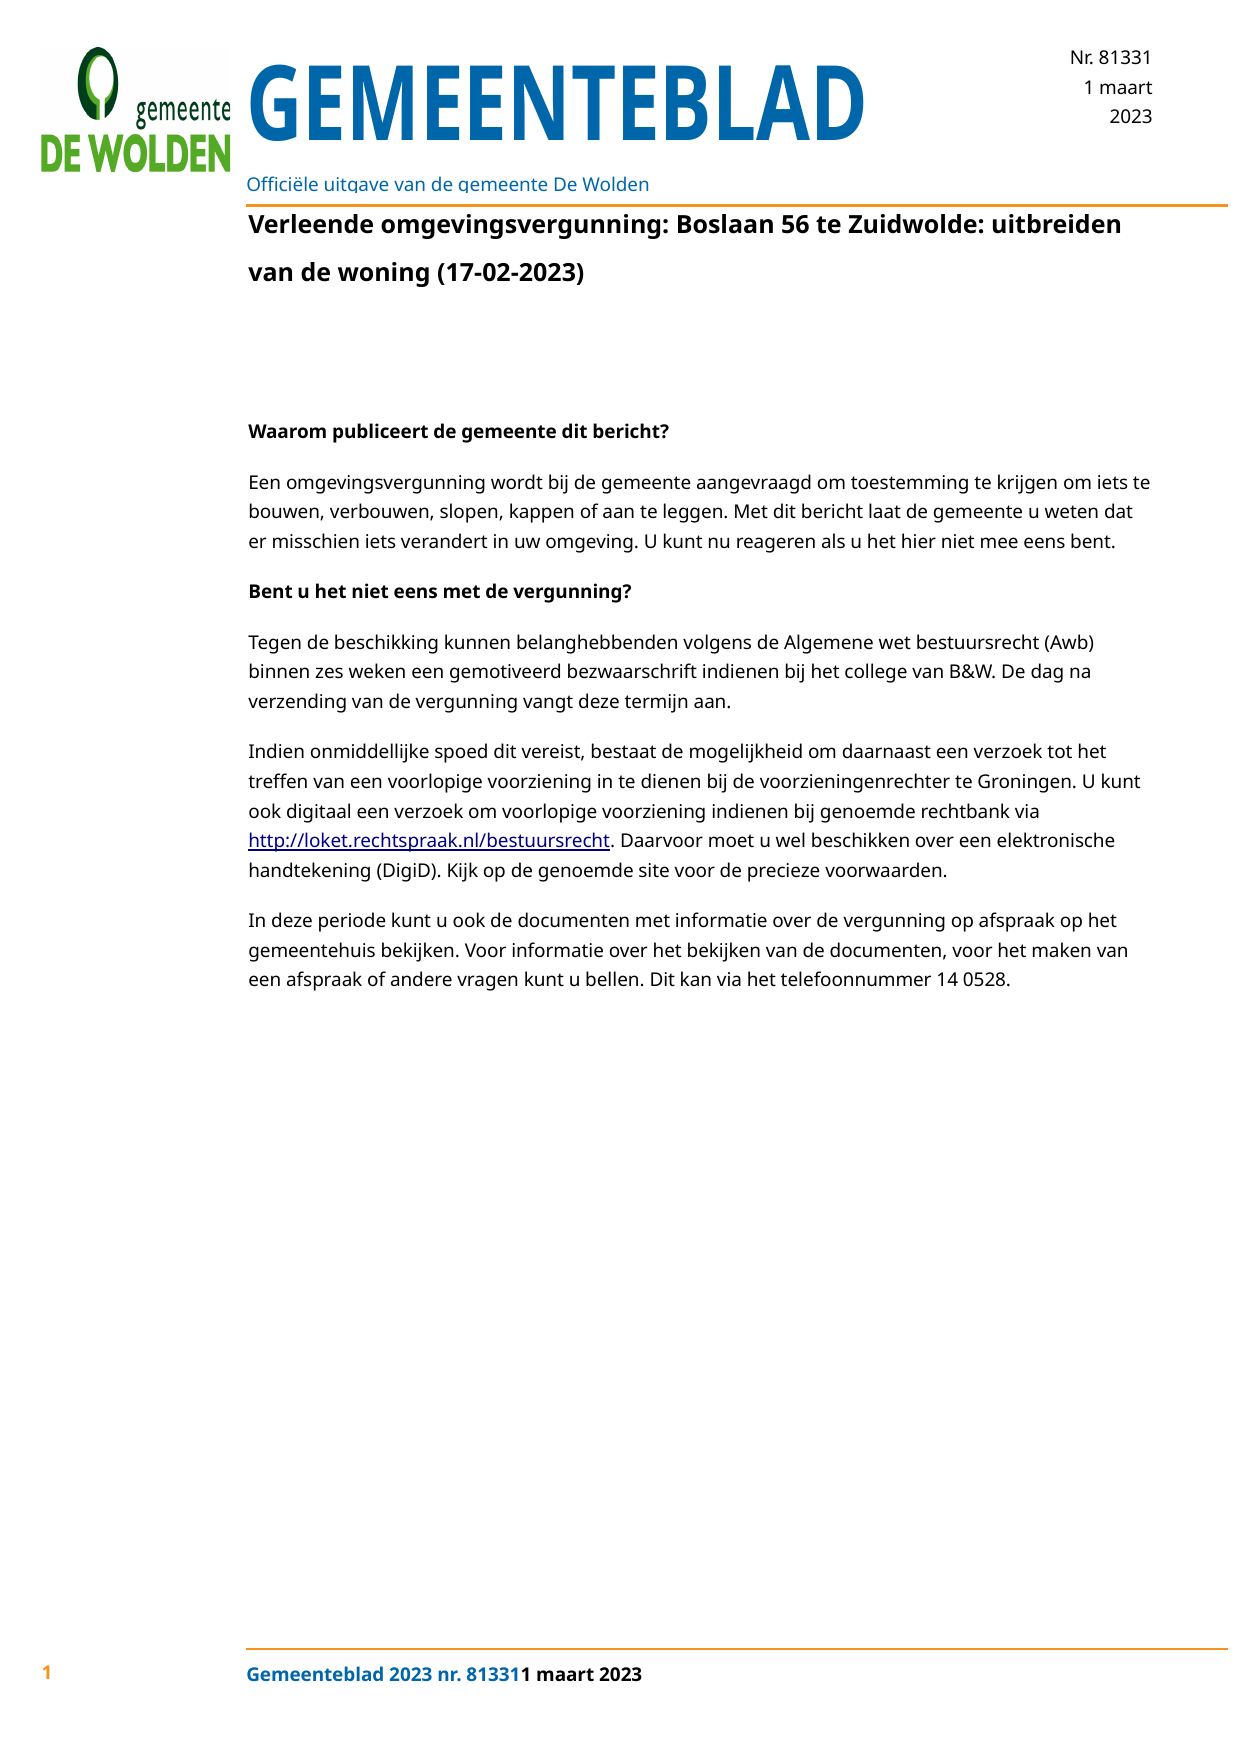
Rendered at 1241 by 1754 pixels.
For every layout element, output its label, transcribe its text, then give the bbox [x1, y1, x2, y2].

text Verleende omgevingsvergunning: Boslaan 56 te Zuidwolde: uitbreiden van de woning (17-02-2023) [248, 207, 1152, 288]
text Bent u het niet eens met de vergunning? [248, 579, 1152, 604]
text Indien onmiddellijke spoed dit vereist, bestaat de mogelijkheid om daarnaast een verzoek tot het treffen van een voorlopige voorziening in te dienen bij de voorzieningenrechter te Groningen. U kunt ook digitaal een verzoek om voorlopige voorziening indienen bij genoemde rechtbank via http://loket.rechtspraak.nl/bestuursrecht. Daarvoor moet u wel beschikken over een elektronische handtekening (DigiD). Kijk op de genoemde site voor de precieze voorwaarden. [248, 739, 1152, 883]
picture [41, 47, 231, 172]
text Tegen de beschikking kunnen belanghebbenden volgens de Algemene wet bestuursrecht (Awb) binnen zes weken een gemotiveerd bezwaarschrift indienen bij het college van B&W. De dag na verzending van de vergunning vangt deze termijn aan. [248, 629, 1152, 714]
text In deze periode kunt u ook de documenten met informatie over de vergunning op afspraak op het gemeentehuis bekijken. Voor informatie over het bekijken van de documenten, voor het maken van een afspraak of andere vragen kunt u bellen. Dit kan via het telefoonnummer 14 0528. [248, 907, 1152, 992]
text Een omgevingsvergunning wordt bij de gemeente aangevraagd om toestemming te krijgen om iets te bouwen, verbouwen, slopen, kappen of aan te leggen. Met dit bericht laat de gemeente u weten dat er misschien iets verandert in uw omgeving. U kunt nu reageren als u het hier niet mee eens bent. [248, 469, 1152, 554]
text Waarom publiceert de gemeente dit bericht? [248, 419, 1152, 444]
